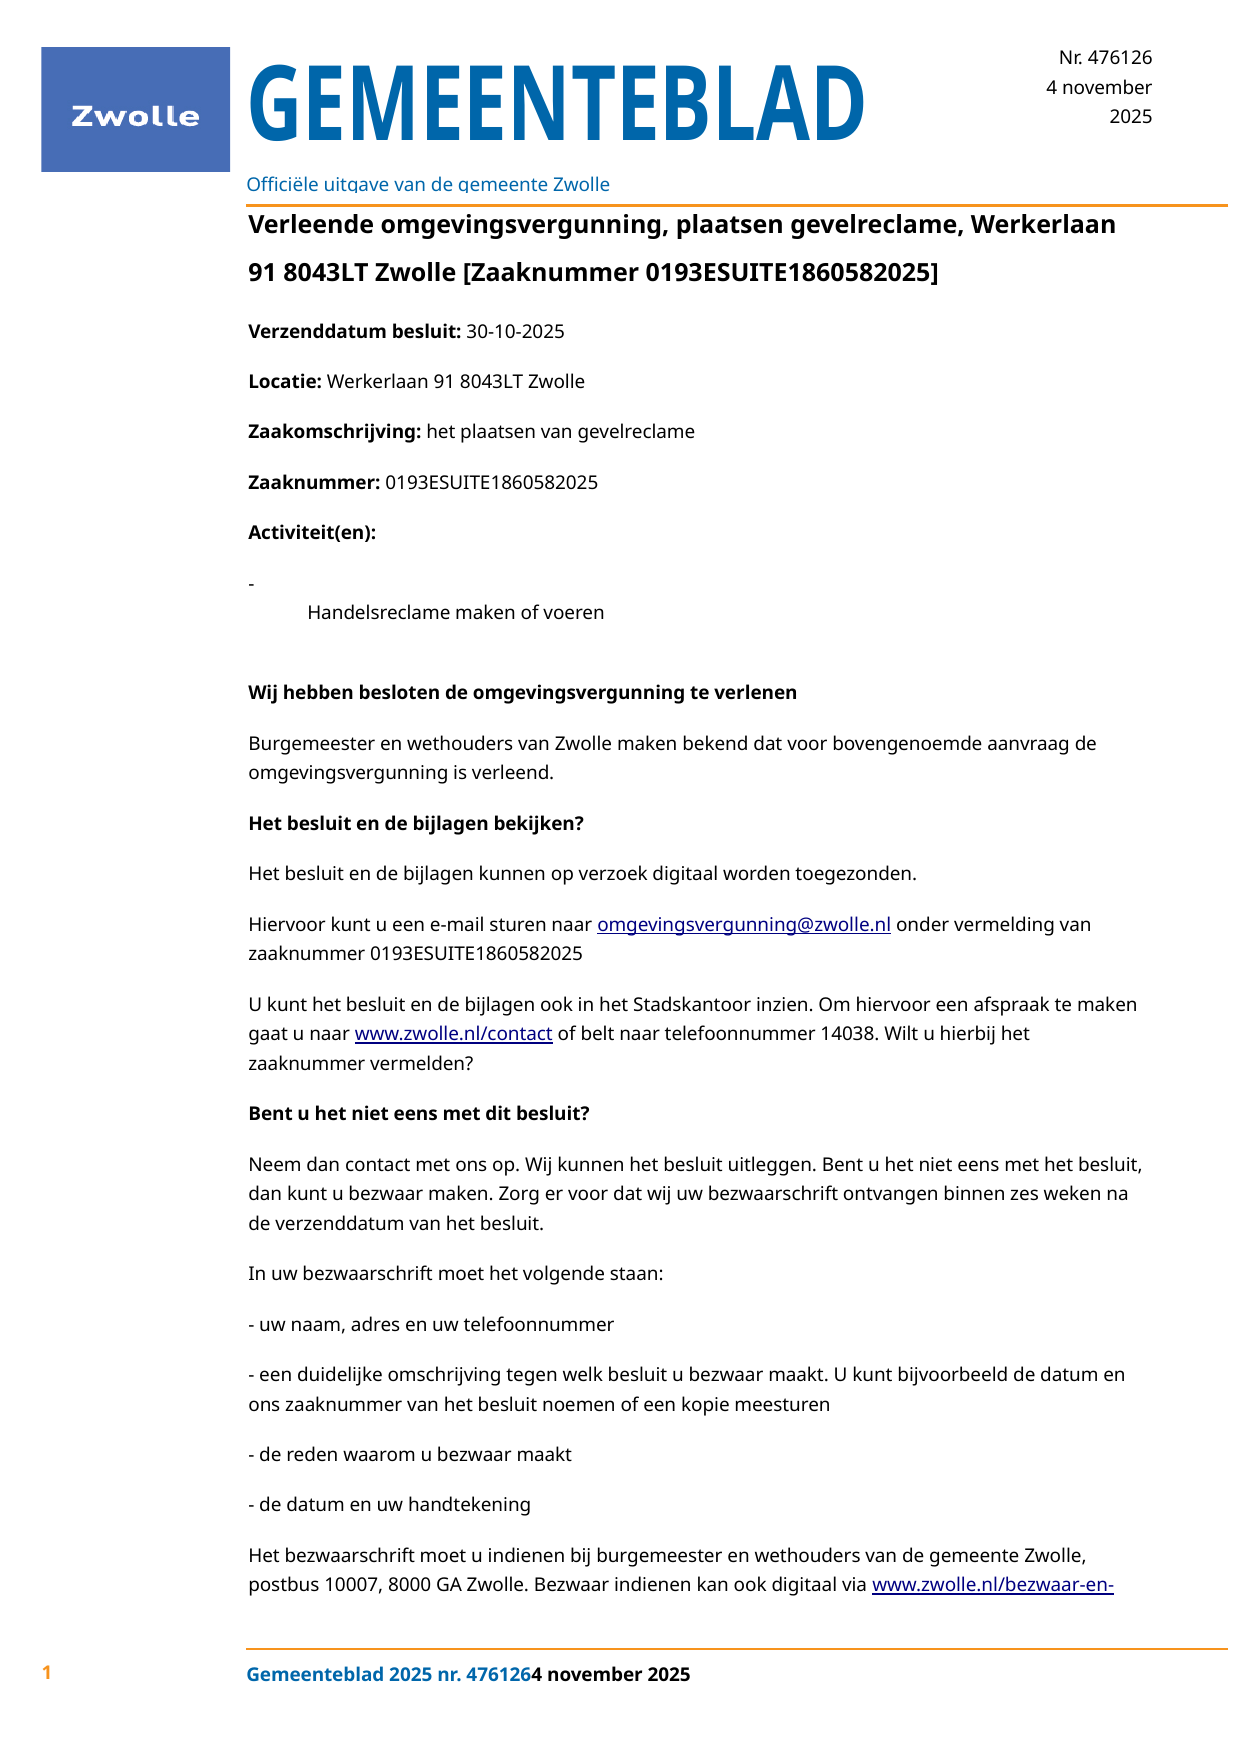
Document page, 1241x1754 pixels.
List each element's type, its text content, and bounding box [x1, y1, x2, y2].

text Het besluit en de bijlagen kunnen op verzoek digitaal worden toegezonden. [248, 860, 1152, 886]
picture [41, 47, 231, 172]
text Neem dan contact met ons op. Wij kunnen het besluit uitleggen. Bent u het niet eens met het besluit, dan kunt u bezwaar maken. Zorg er voor dat wij uw bezwaarschrift ontvangen binnen zes weken na de verzenddatum van het besluit. [248, 1151, 1152, 1236]
text U kunt het besluit en de bijlagen ook in het Stadskantoor inzien. Om hiervoor een afspraak te maken gaat u naar www.zwolle.nl/contact of belt naar telefoonnummer 14038. Wilt u hierbij het zaaknummer vermelden? [248, 991, 1152, 1076]
text Zaakomschrijving: het plaatsen van gevelreclame [248, 419, 1152, 444]
text Verzenddatum besluit: 30-10-2025 [248, 318, 1152, 344]
text Verleende omgevingsvergunning, plaatsen gevelreclame, Werkerlaan 91 8043LT Zwolle [Zaaknummer 0193ESUITE1860582025] [248, 207, 1152, 288]
text Wij hebben besloten de omgevingsvergunning te verlenen [248, 679, 1152, 705]
text - een duidelijke omschrijving tegen welk besluit u bezwaar maakt. U kunt bijvoorbeeld de datum en ons zaaknummer van het besluit noemen of een kopie meesturen [248, 1361, 1152, 1417]
text Locatie: Werkerlaan 91 8043LT Zwolle [248, 368, 1152, 394]
text Zaaknummer: 0193ESUITE1860582025 [248, 469, 1152, 495]
text - de reden waarom u bezwaar maakt [248, 1441, 1152, 1467]
text Activiteit(en): [248, 519, 1152, 545]
text Burgemeester en wethouders van Zwolle maken bekend dat voor bovengenoemde aanvraag de omgevingsvergunning is verleend. [248, 730, 1152, 785]
text In uw bezwaarschrift moet het volgende staan: [248, 1260, 1152, 1286]
text - de datum en uw handtekening [248, 1492, 1152, 1517]
text Het besluit en de bijlagen bekijken? [248, 810, 1152, 836]
text Bent u het niet eens met dit besluit? [248, 1100, 1152, 1126]
text Het bezwaarschrift moet u indienen bij burgemeester en wethouders van de gemeente Zwolle, postbus 10007, 8000 GA Zwolle. Bezwaar indienen kan ook digitaal via www.zwolle.nl/bezwaar-en- [248, 1542, 1152, 1597]
text - uw naam, adres en uw telefoonnummer [248, 1311, 1152, 1337]
text Hiervoor kunt u een e-mail sturen naar omgevingsvergunning@zwolle.nl onder vermelding van zaaknummer 0193ESUITE1860582025 [248, 911, 1152, 966]
list Handelsreclame maken of voeren [248, 599, 1152, 625]
